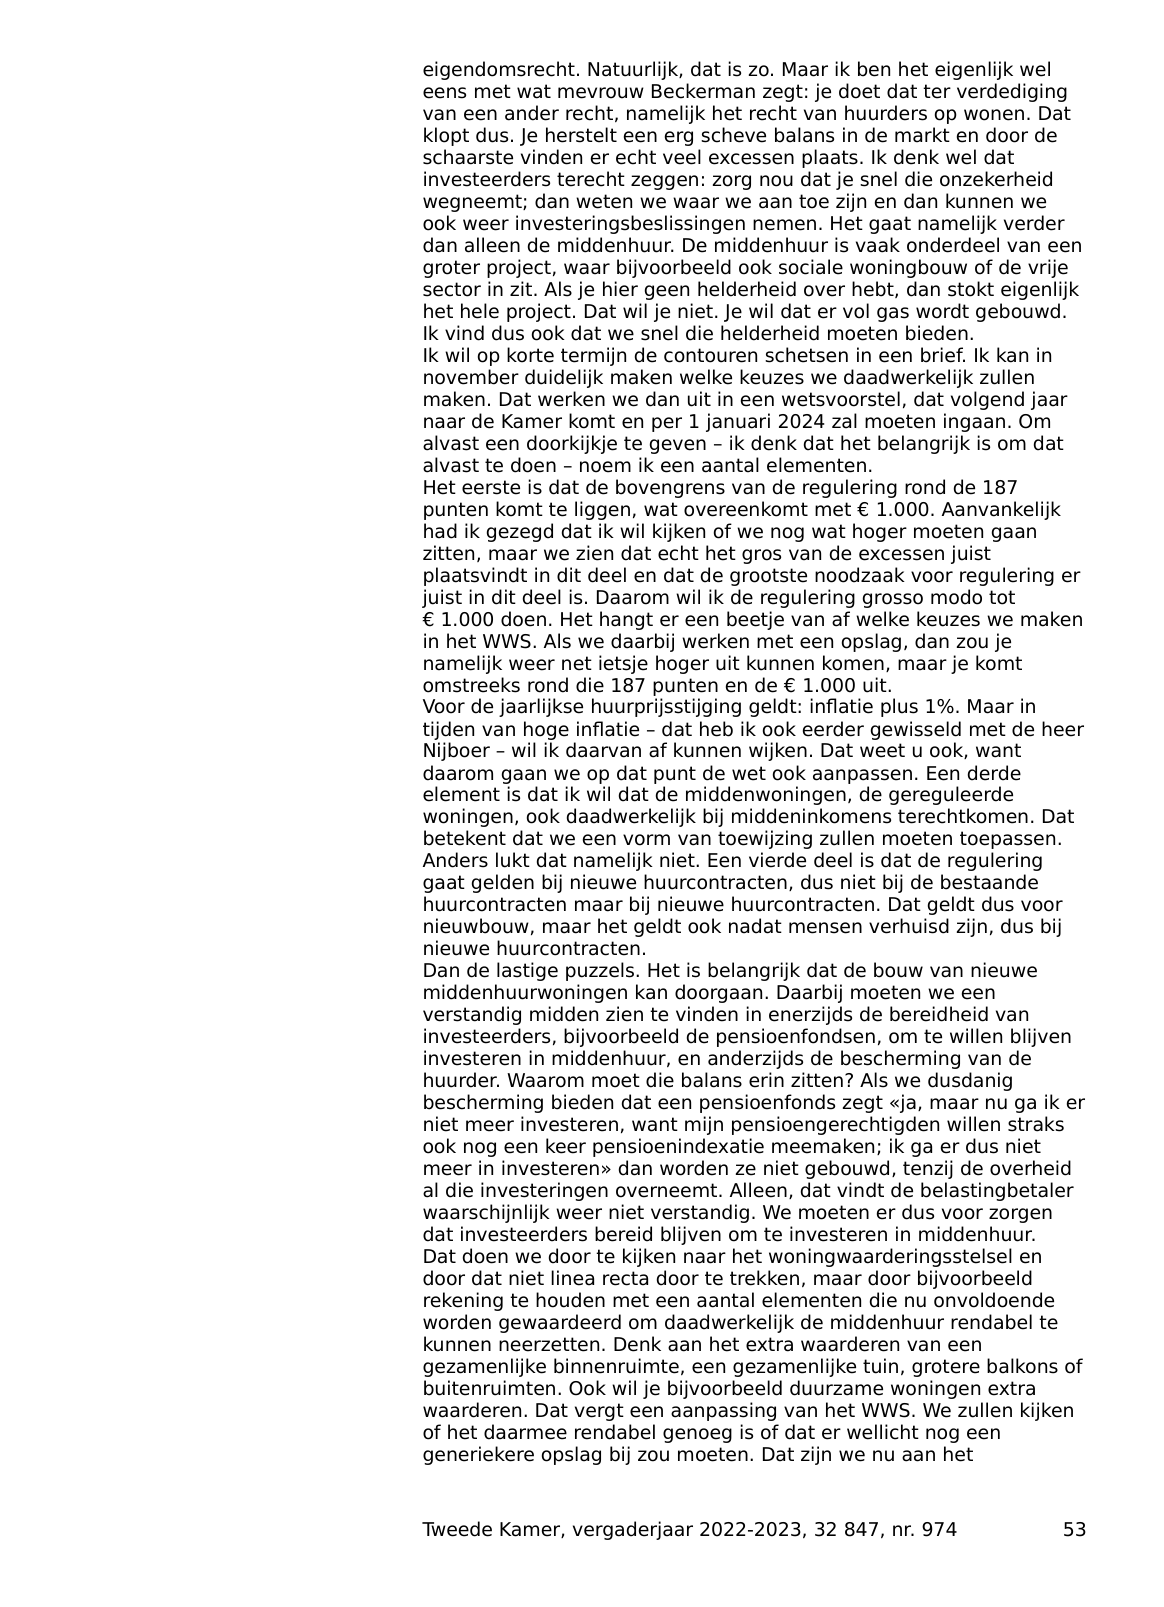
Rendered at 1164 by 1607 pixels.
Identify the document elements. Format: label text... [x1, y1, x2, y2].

text Dan de lastige puzzels. Het is belangrijk dat de bouw van nieuwe middenhuurwoningen kan doorgaan. Daarbij moeten we een verstandig midden zien te vinden in enerzijds de bereidheid van investeerders, bijvoorbeeld de pensioenfondsen, om te willen blijven investeren in middenhuur, en anderzijds de bescherming van de huurder. Waarom moet die balans erin zitten? Als we dusdanig bescherming bieden dat een pensioenfonds zegt «ja, maar nu ga ik er niet meer investeren, want mijn pensioengerechtigden willen straks ook nog een keer pensioenindexatie meemaken; ik ga er dus niet meer in investeren» dan worden ze niet gebouwd, tenzij de overheid al die investeringen overneemt. Alleen, dat vindt de belastingbetaler waarschijnlijk weer niet verstandig. We moeten er dus voor zorgen dat investeerders bereid blijven om te investeren in middenhuur. [422, 960, 1087, 1246]
text Ik wil op korte termijn de contouren schetsen in een brief. Ik kan in november duidelijk maken welke keuzes we daadwerkelijk zullen maken. Dat werken we dan uit in een wetsvoorstel, dat volgend jaar naar de Kamer komt en per 1 januari 2024 zal moeten ingaan. Om alvast een doorkijkje te geven – ik denk dat het belangrijk is om dat alvast te doen – noem ik een aantal elementen. [422, 345, 1087, 477]
text Voor de jaarlijkse huurprijsstijging geldt: inflatie plus 1%. Maar in tijden van hoge inflatie – dat heb ik ook eerder gewisseld met de heer Nijboer – wil ik daarvan af kunnen wijken. Dat weet u ook, want daarom gaan we op dat punt de wet ook aanpassen. Een derde element is dat ik wil dat de middenwoningen, de gereguleerde woningen, ook daadwerkelijk bij middeninkomens terechtkomen. Dat betekent dat we een vorm van toewijzing zullen moeten toepassen. Anders lukt dat namelijk niet. Een vierde deel is dat de regulering gaat gelden bij nieuwe huurcontracten, dus niet bij de bestaande huurcontracten maar bij nieuwe huurcontracten. Dat geldt dus voor nieuwbouw, maar het geldt ook nadat mensen verhuisd zijn, dus bij nieuwe huurcontracten. [422, 696, 1087, 960]
text Het eerste is dat de bovengrens van de regulering rond de 187 punten komt te liggen, wat overeenkomt met € 1.000. Aanvankelijk had ik gezegd dat ik wil kijken of we nog wat hoger moeten gaan zitten, maar we zien dat echt het gros van de excessen juist plaatsvindt in dit deel en dat de grootste noodzaak voor regulering er juist in dit deel is. Daarom wil ik de regulering grosso modo tot € 1.000 doen. Het hangt er een beetje van af welke keuzes we maken in het WWS. Als we daarbij werken met een opslag, dan zou je namelijk weer net ietsje hoger uit kunnen komen, maar je komt omstreeks rond die 187 punten en de € 1.000 uit. [422, 477, 1087, 696]
text Dat doen we door te kijken naar het woningwaarderingsstelsel en door dat niet linea recta door te trekken, maar door bijvoorbeeld rekening te houden met een aantal elementen die nu onvoldoende worden gewaardeerd om daadwerkelijk de middenhuur rendabel te kunnen neerzetten. Denk aan het extra waarderen van een gezamenlijke binnenruimte, een gezamenlijke tuin, grotere balkons of buitenruimten. Ook wil je bijvoorbeeld duurzame woningen extra waarderen. Dat vergt een aanpassing van het WWS. We zullen kijken of het daarmee rendabel genoeg is of dat er wellicht nog een generiekere opslag bij zou moeten. Dat zijn we nu aan het [422, 1246, 1087, 1466]
text eigendomsrecht. Natuurlijk, dat is zo. Maar ik ben het eigenlijk wel eens met wat mevrouw Beckerman zegt: je doet dat ter verdediging van een ander recht, namelijk het recht van huurders op wonen. Dat klopt dus. Je herstelt een erg scheve balans in de markt en door de schaarste vinden er echt veel excessen plaats. Ik denk wel dat investeerders terecht zeggen: zorg nou dat je snel die onzekerheid wegneemt; dan weten we waar we aan toe zijn en dan kunnen we ook weer investeringsbeslissingen nemen. Het gaat namelijk verder dan alleen de middenhuur. De middenhuur is vaak onderdeel van een groter project, waar bijvoorbeeld ook sociale woningbouw of de vrije sector in zit. Als je hier geen helderheid over hebt, dan stokt eigenlijk het hele project. Dat wil je niet. Je wil dat er vol gas wordt gebouwd. Ik vind dus ook dat we snel die helderheid moeten bieden. [422, 59, 1087, 345]
